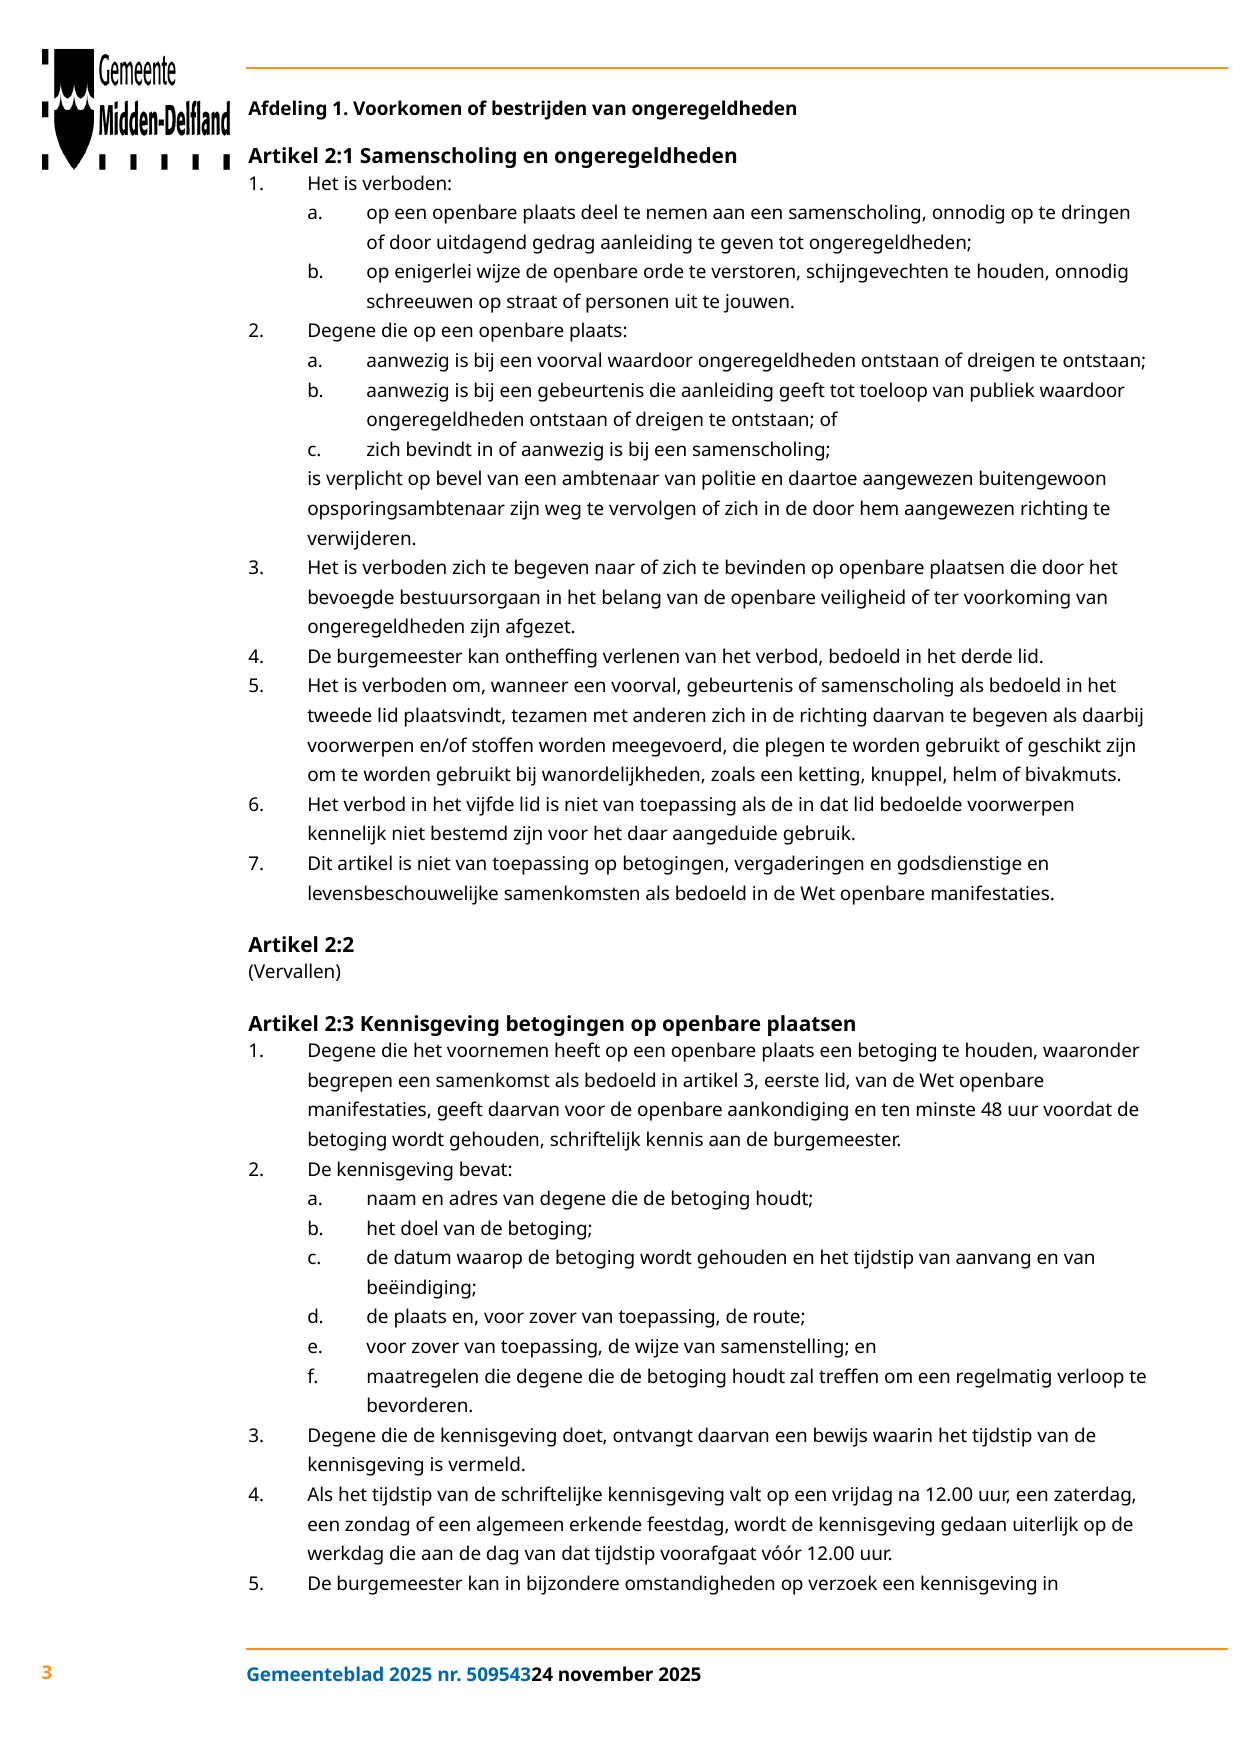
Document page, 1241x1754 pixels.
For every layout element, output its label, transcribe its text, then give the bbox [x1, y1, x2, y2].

list Het is verboden om, wanneer een voorval, gebeurtenis of samenscholing als bedoeld in het tweede lid plaatsvindt, tezamen met anderen zich in de richting daarvan te begeven als daarbij voorwerpen en/of stoffen worden meegevoerd, die plegen te worden gebruikt of geschikt zijn om te worden gebruikt bij wanordelijkheden, zoals een ketting, knuppel, helm of bivakmuts. [248, 673, 1152, 787]
list op een openbare plaats deel te nemen aan een samenscholing, onnodig op te dringen of door uitdagend gedrag aanleiding te geven tot ongeregeldheden; [307, 199, 1152, 255]
picture [41, 47, 231, 172]
list Als het tijdstip van de schriftelijke kennisgeving valt op een vrijdag na 12.00 uur, een zaterdag, een zondag of een algemeen erkende feestdag, wordt de kennisgeving gedaan uiterlijk op de werkdag die aan de dag van dat tijdstip voorafgaat vóór 12.00 uur. [248, 1481, 1152, 1566]
list naam en adres van degene die de betoging houdt; [307, 1185, 1152, 1211]
list het doel van de betoging; [307, 1215, 1152, 1241]
list Degene die op een openbare plaats: [248, 318, 1152, 343]
list zich bevindt in of aanwezig is bij een samenscholing; [307, 436, 1152, 462]
text Artikel 2:2 [248, 930, 1152, 959]
list Het is verboden zich te begeven naar of zich te bevinden op openbare plaatsen die door het bevoegde bestuursorgaan in het belang van de openbare veiligheid of ter voorkoming van ongeregeldheden zijn afgezet. [248, 554, 1152, 639]
list Degene die het voornemen heeft op een openbare plaats een betoging te houden, waaronder begrepen een samenkomst als bedoeld in artikel 3, eerste lid, van de Wet openbare manifestaties, geeft daarvan voor de openbare aankondiging en ten minste 48 uur voordat de betoging wordt gehouden, schriftelijk kennis aan de burgemeester. [248, 1037, 1152, 1152]
list voor zover van toepassing, de wijze van samenstelling; en [307, 1333, 1152, 1359]
list is verplicht op bevel van een ambtenaar van politie en daartoe aangewezen buitengewoon opsporingsambtenaar zijn weg te vervolgen of zich in de door hem aangewezen richting te verwijderen. [248, 466, 1152, 551]
list De kennisgeving bevat: [248, 1156, 1152, 1182]
list de plaats en, voor zover van toepassing, de route; [307, 1304, 1152, 1329]
list aanwezig is bij een voorval waardoor ongeregeldheden ontstaan of dreigen te ontstaan; [307, 347, 1152, 373]
list Het is verboden: [248, 170, 1152, 196]
list aanwezig is bij een gebeurtenis die aanleiding geeft tot toeloop van publiek waardoor ongeregeldheden ontstaan of dreigen te ontstaan; of [307, 377, 1152, 432]
list De burgemeester kan ontheffing verlenen van het verbod, bedoeld in het derde lid. [248, 643, 1152, 669]
list maatregelen die degene die de betoging houdt zal treffen om een regelmatig verloop te bevorderen. [307, 1363, 1152, 1418]
text Artikel 2:1 Samenscholing en ongeregeldheden [248, 141, 1152, 170]
list de datum waarop de betoging wordt gehouden en het tijdstip van aanvang en van beëindiging; [307, 1244, 1152, 1300]
list Het verbod in het vijfde lid is niet van toepassing als de in dat lid bedoelde voorwerpen kennelijk niet bestemd zijn voor het daar aangeduide gebruik. [248, 791, 1152, 846]
text Afdeling 1. Voorkomen of bestrijden van ongeregeldheden [248, 95, 1152, 121]
list Degene die de kennisgeving doet, ontvangt daarvan een bewijs waarin het tijdstip van de kennisgeving is vermeld. [248, 1422, 1152, 1477]
list op enigerlei wijze de openbare orde te verstoren, schijngevechten te houden, onnodig schreeuwen op straat of personen uit te jouwen. [307, 258, 1152, 314]
text Artikel 2:3 Kennisgeving betogingen op openbare plaatsen [248, 1009, 1152, 1037]
list De burgemeester kan in bijzondere omstandigheden op verzoek een kennisgeving in [248, 1570, 1152, 1596]
text (Vervallen) [248, 959, 1152, 984]
list Dit artikel is niet van toepassing op betogingen, vergaderingen en godsdienstige en levensbeschouwelijke samenkomsten als bedoeld in de Wet openbare manifestaties. [248, 850, 1152, 906]
